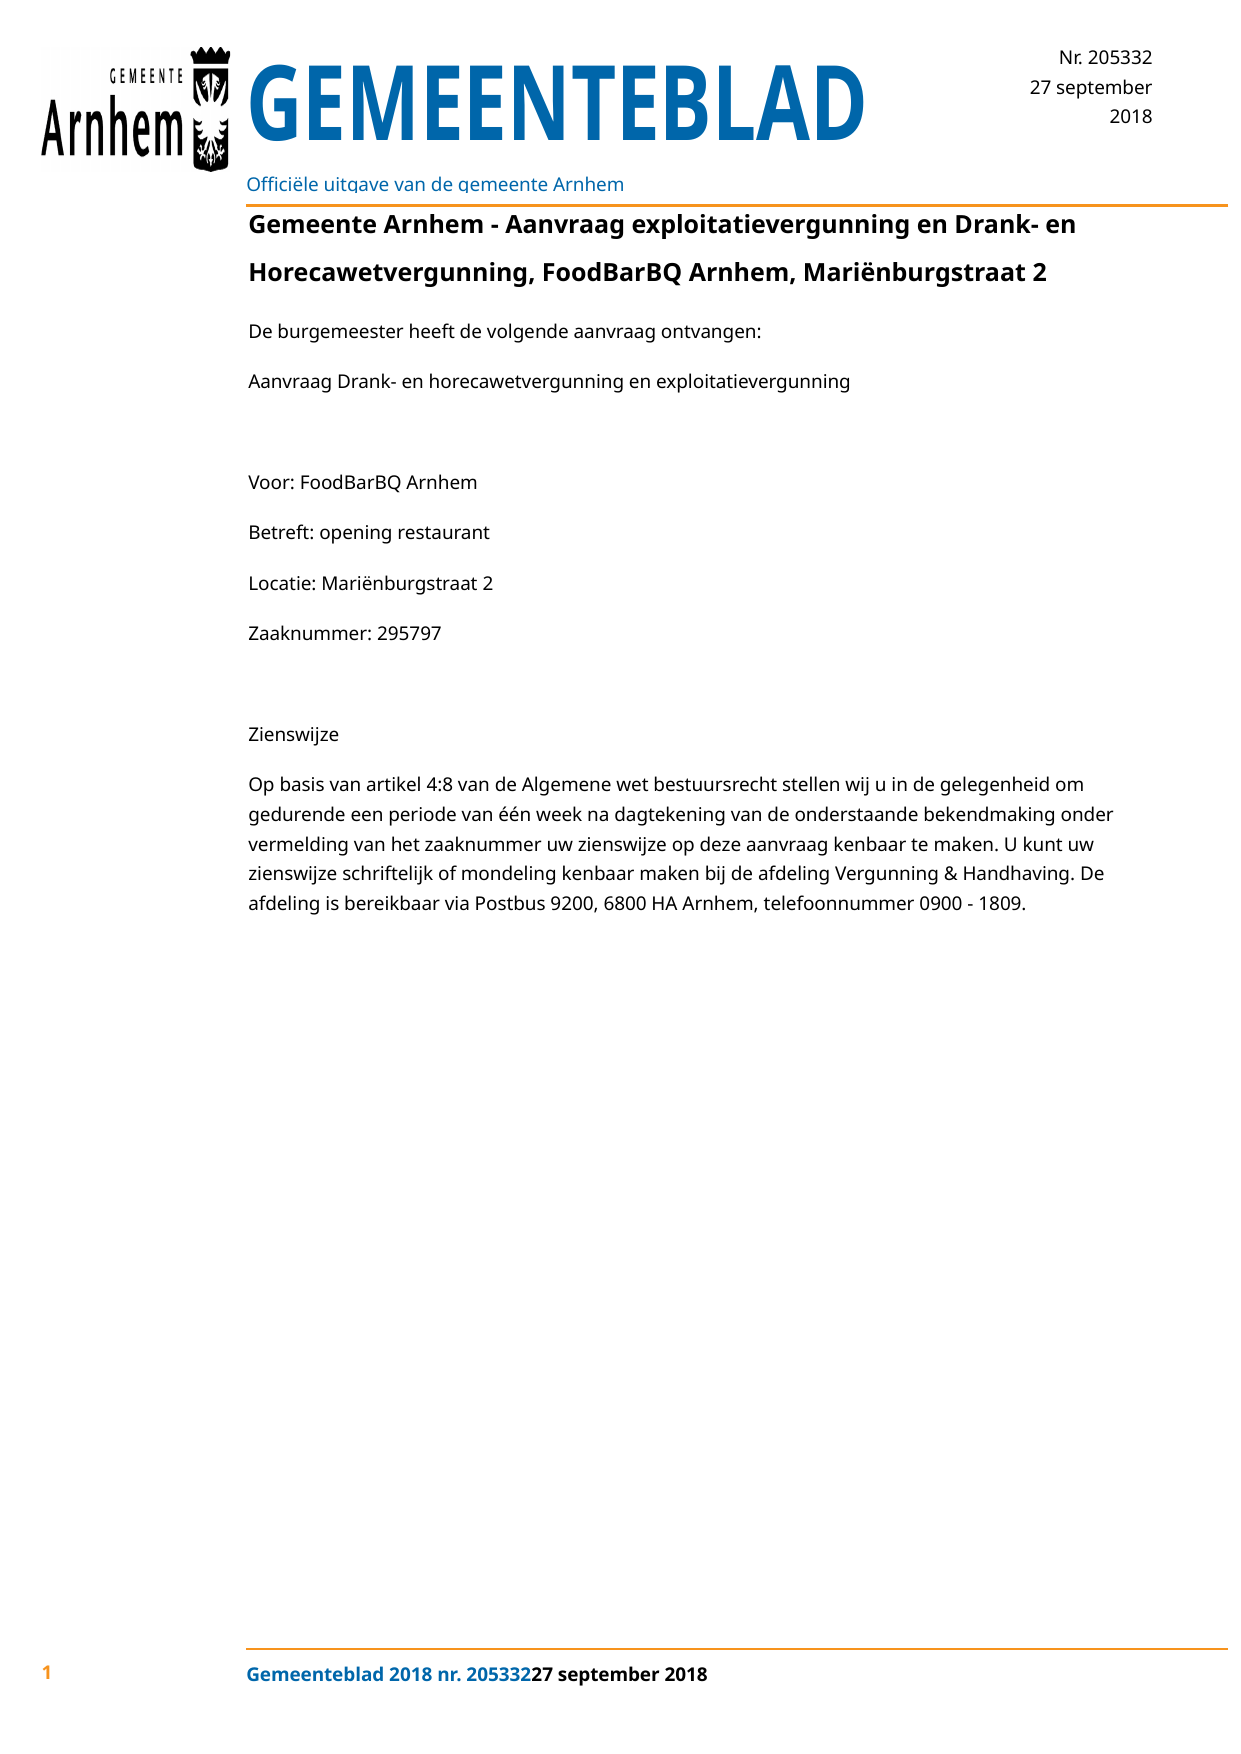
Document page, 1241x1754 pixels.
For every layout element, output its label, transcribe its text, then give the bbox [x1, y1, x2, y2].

text Voor: FoodBarBQ Arnhem [248, 469, 1152, 495]
text Gemeente Arnhem - Aanvraag exploitatievergunning en Drank- en Horecawetvergunning, FoodBarBQ Arnhem, Mariënburgstraat 2 [248, 207, 1152, 288]
text De burgemeester heeft de volgende aanvraag ontvangen: [248, 318, 1152, 344]
picture [41, 47, 231, 172]
text Zaaknummer: 295797 [248, 620, 1152, 646]
text Zienswijze [248, 721, 1152, 747]
text Op basis van artikel 4:8 van de Algemene wet bestuursrecht stellen wij u in de gelegenheid om gedurende een periode van één week na dagtekening van de onderstaande bekendmaking onder vermelding van het zaaknummer uw zienswijze op deze aanvraag kenbaar te maken. U kunt uw zienswijze schriftelijk of mondeling kenbaar maken bij de afdeling Vergunning & Handhaving. De afdeling is bereikbaar via Postbus 9200, 6800 HA Arnhem, telefoonnummer 0900 - 1809. [248, 772, 1152, 916]
text Locatie: Mariënburgstraat 2 [248, 570, 1152, 596]
text Betreft: opening restaurant [248, 519, 1152, 545]
text Aanvraag Drank- en horecawetvergunning en exploitatievergunning [248, 368, 1152, 394]
